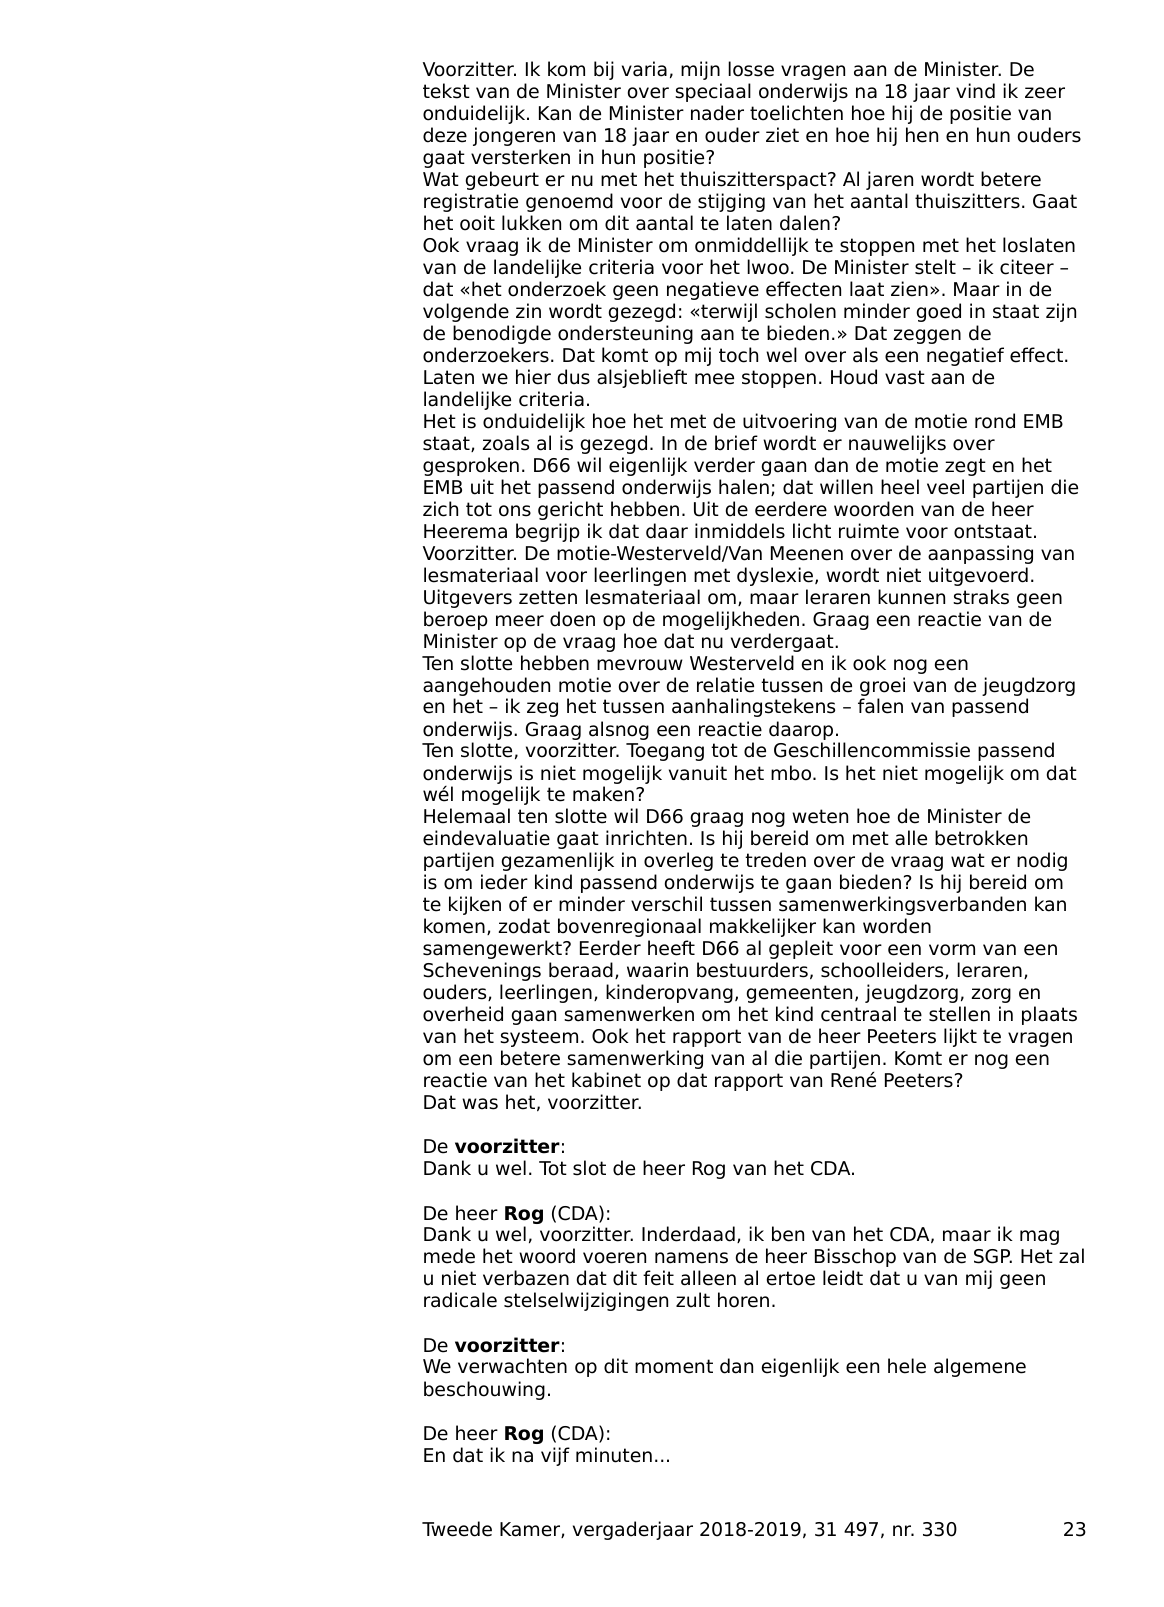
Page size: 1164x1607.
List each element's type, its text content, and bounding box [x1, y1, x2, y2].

text Helemaal ten slotte wil D66 graag nog weten hoe de Minister de eindevaluatie gaat inrichten. Is hij bereid om met alle betrokken partijen gezamenlijk in overleg te treden over de vraag wat er nodig is om ieder kind passend onderwijs te gaan bieden? Is hij bereid om te kijken of er minder verschil tussen samenwerkingsverbanden kan komen, zodat bovenregionaal makkelijker kan worden samengewerkt? Eerder heeft D66 al gepleit voor een vorm van een Schevenings beraad, waarin bestuurders, schoolleiders, leraren, ouders, leerlingen, kinderopvang, gemeenten, jeugdzorg, zorg en overheid gaan samenwerken om het kind centraal te stellen in plaats van het systeem. Ook het rapport van de heer Peeters lijkt te vragen om een betere samenwerking van al die partijen. Komt er nog een reactie van het kabinet op dat rapport van René Peeters? [422, 806, 1087, 1092]
text Dat was het, voorzitter. [422, 1092, 1087, 1114]
text En dat ik na vijf minuten... [422, 1444, 1087, 1467]
text Dank u wel. Tot slot de heer Rog van het CDA. [422, 1158, 1087, 1180]
text De voorzitter: [422, 1136, 1087, 1158]
text Wat gebeurt er nu met het thuiszitterspact? Al jaren wordt betere registratie genoemd voor de stijging van het aantal thuiszitters. Gaat het ooit lukken om dit aantal te laten dalen? [422, 169, 1087, 235]
text De heer Rog (CDA): [422, 1423, 1087, 1444]
text De voorzitter: [422, 1334, 1087, 1356]
text Voorzitter. De motie-Westerveld/Van Meenen over de aanpassing van lesmateriaal voor leerlingen met dyslexie, wordt niet uitgevoerd. Uitgevers zetten lesmateriaal om, maar leraren kunnen straks geen beroep meer doen op de mogelijkheden. Graag een reactie van de Minister op de vraag hoe dat nu verdergaat. [422, 543, 1087, 652]
text We verwachten op dit moment dan eigenlijk een hele algemene beschouwing. [422, 1356, 1087, 1400]
text De heer Rog (CDA): [422, 1202, 1087, 1224]
text Ten slotte hebben mevrouw Westerveld en ik ook nog een aangehouden motie over de relatie tussen de groei van de jeugdzorg en het – ik zeg het tussen aanhalingstekens – falen van passend onderwijs. Graag alsnog een reactie daarop. [422, 652, 1087, 740]
text Dank u wel, voorzitter. Inderdaad, ik ben van het CDA, maar ik mag mede het woord voeren namens de heer Bisschop van de SGP. Het zal u niet verbazen dat dit feit alleen al ertoe leidt dat u van mij geen radicale stelselwijzigingen zult horen. [422, 1224, 1087, 1312]
text Ook vraag ik de Minister om onmiddellijk te stoppen met het loslaten van de landelijke criteria voor het lwoo. De Minister stelt – ik citeer – dat «het onderzoek geen negatieve effecten laat zien». Maar in de volgende zin wordt gezegd: «terwijl scholen minder goed in staat zijn de benodigde ondersteuning aan te bieden.» Dat zeggen de onderzoekers. Dat komt op mij toch wel over als een negatief effect. Laten we hier dus alsjeblieft mee stoppen. Houd vast aan de landelijke criteria. [422, 235, 1087, 411]
text Het is onduidelijk hoe het met de uitvoering van de motie rond EMB staat, zoals al is gezegd. In de brief wordt er nauwelijks over gesproken. D66 wil eigenlijk verder gaan dan de motie zegt en het EMB uit het passend onderwijs halen; dat willen heel veel partijen die zich tot ons gericht hebben. Uit de eerdere woorden van de heer Heerema begrijp ik dat daar inmiddels licht ruimte voor ontstaat. [422, 411, 1087, 543]
text Voorzitter. Ik kom bij varia, mijn losse vragen aan de Minister. De tekst van de Minister over speciaal onderwijs na 18 jaar vind ik zeer onduidelijk. Kan de Minister nader toelichten hoe hij de positie van deze jongeren van 18 jaar en ouder ziet en hoe hij hen en hun ouders gaat versterken in hun positie? [422, 59, 1087, 169]
text Ten slotte, voorzitter. Toegang tot de Geschillencommissie passend onderwijs is niet mogelijk vanuit het mbo. Is het niet mogelijk om dat wél mogelijk te maken? [422, 740, 1087, 806]
